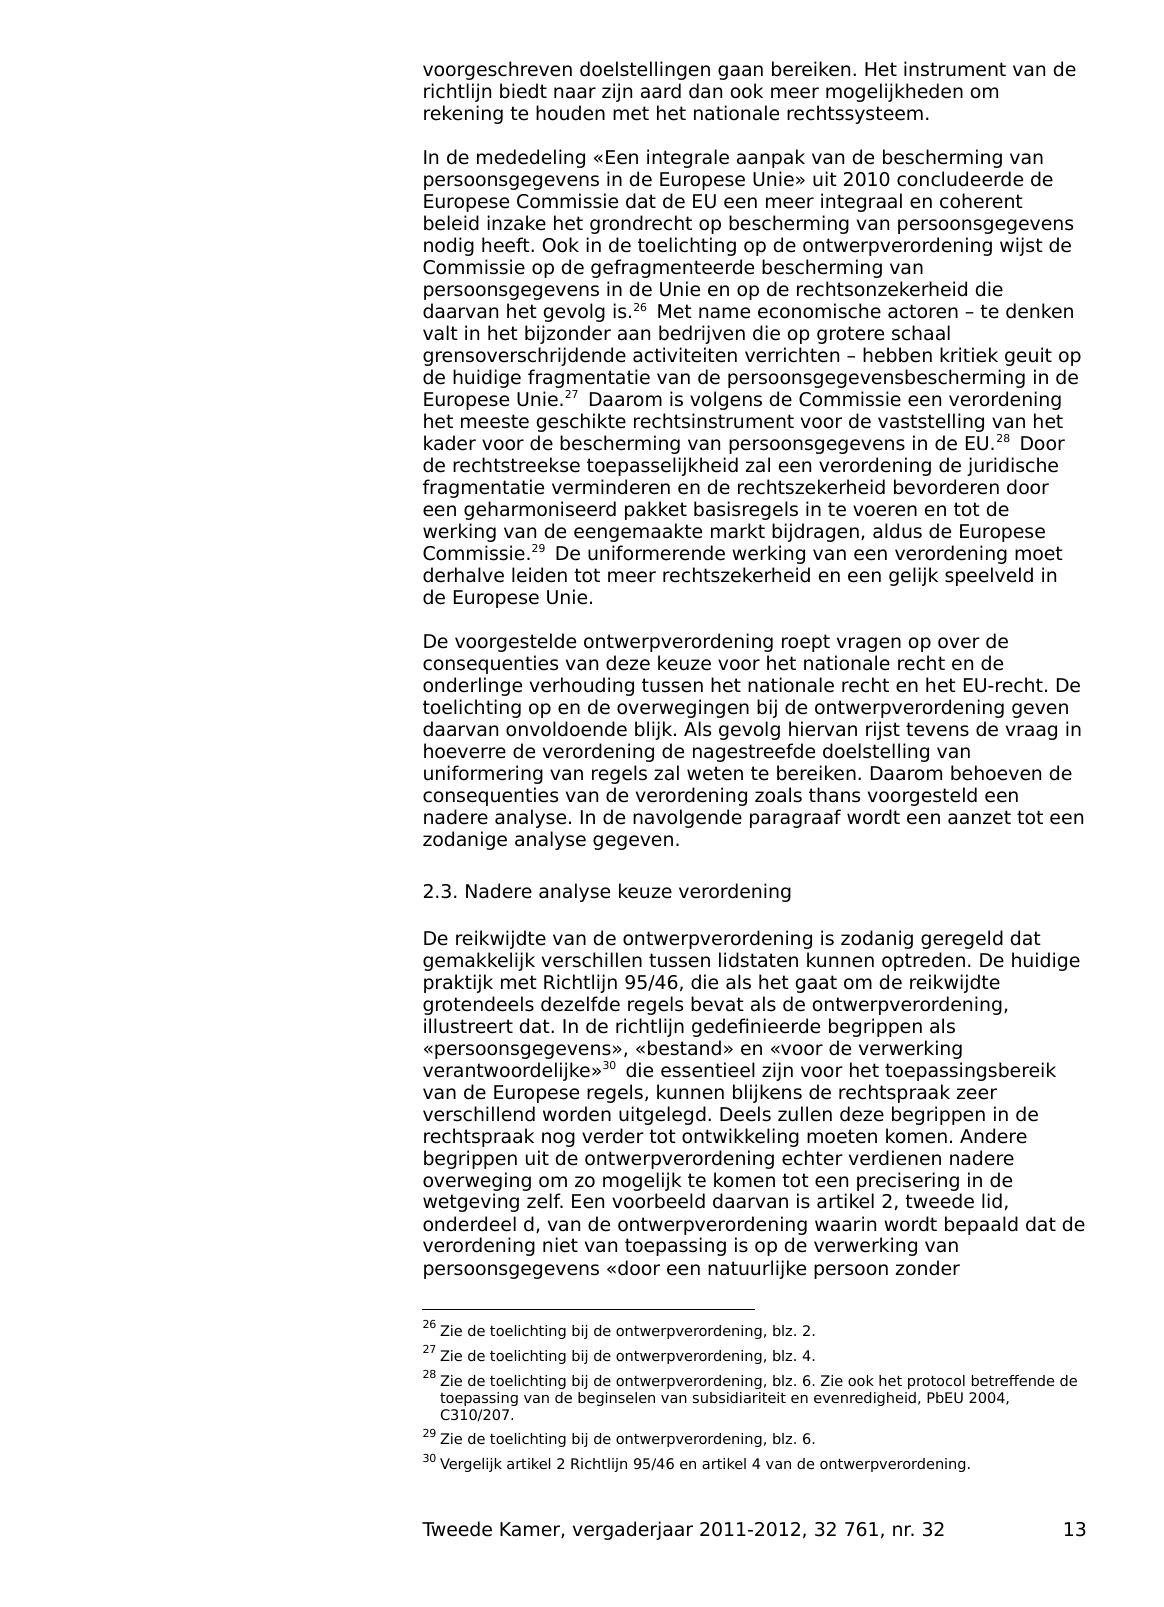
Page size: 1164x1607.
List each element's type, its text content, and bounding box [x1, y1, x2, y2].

text Zie de toelichting bij de ontwerpverordening, blz. 6. [422, 1427, 1087, 1449]
text De voorgestelde ontwerpverordening roept vragen op over de consequenties van deze keuze voor het nationale recht en de onderlinge verhouding tussen het nationale recht en het EU-recht. De toelichting op en de overwegingen bij de ontwerpverordening geven daarvan onvoldoende blijk. Als gevolg hiervan rijst tevens de vraag in hoeverre de verordening de nagestreefde doelstelling van uniformering van regels zal weten te bereiken. Daarom behoeven de consequenties van de verordening zoals thans voorgesteld een nadere analyse. In de navolgende paragraaf wordt een aanzet tot een zodanige analyse gegeven. [422, 631, 1087, 851]
text De reikwijdte van de ontwerpverordening is zodanig geregeld dat gemakkelijk verschillen tussen lidstaten kunnen optreden. De huidige praktijk met Richtlijn 95/46, die als het gaat om de reikwijdte grotendeels dezelfde regels bevat als de ontwerpverordening, illustreert dat. In de richtlijn gedefinieerde begrippen als «persoonsgegevens», «bestand» en «voor de verwerking verantwoordelijke» die essentieel zijn voor het toepassingsbereik van de Europese regels, kunnen blijkens de rechtspraak zeer verschillend worden uitgelegd. Deels zullen deze begrippen in de rechtspraak nog verder tot ontwikkeling moeten komen. Andere begrippen uit de ontwerpverordening echter verdienen nadere overweging om zo mogelijk te komen tot een precisering in de wetgeving zelf. Een voorbeeld daarvan is artikel 2, tweede lid, onderdeel d, van de ontwerpverordening waarin wordt bepaald dat de verordening niet van toepassing is op de verwerking van persoonsgegevens «door een natuurlijke persoon zonder [422, 928, 1087, 1279]
subtitle 2.3. Nadere analyse keuze verordening [422, 881, 1087, 903]
text In de mededeling «Een integrale aanpak van de bescherming van persoonsgegevens in de Europese Unie» uit 2010 concludeerde de Europese Commissie dat de EU een meer integraal en coherent beleid inzake het grondrecht op bescherming van persoonsgegevens nodig heeft. Ook in de toelichting op de ontwerpverordening wijst de Commissie op de gefragmenteerde bescherming van persoonsgegevens in de Unie en op de rechtsonzekerheid die daarvan het gevolg is. Met name economische actoren – te denken valt in het bijzonder aan bedrijven die op grotere schaal grensoverschrijdende activiteiten verrichten – hebben kritiek geuit op de huidige fragmentatie van de persoonsgegevensbescherming in de Europese Unie. Daarom is volgens de Commissie een verordening het meeste geschikte rechtsinstrument voor de vaststelling van het kader voor de bescherming van persoonsgegevens in de EU. Door de rechtstreekse toepasselijkheid zal een verordening de juridische fragmentatie verminderen en de rechtszekerheid bevorderen door een geharmoniseerd pakket basisregels in te voeren en tot de werking van de eengemaakte markt bijdragen, aldus de Europese Commissie. De uniformerende werking van een verordening moet derhalve leiden tot meer rechtszekerheid en een gelijk speelveld in de Europese Unie. [422, 147, 1087, 609]
text Zie de toelichting bij de ontwerpverordening, blz. 6. Zie ook het protocol betreffende de toepassing van de beginselen van subsidiariteit en evenredigheid, PbEU 2004, C310/207. [422, 1368, 1087, 1424]
text Zie de toelichting bij de ontwerpverordening, blz. 2. [422, 1318, 1087, 1341]
text voorgeschreven doelstellingen gaan bereiken. Het instrument van de richtlijn biedt naar zijn aard dan ook meer mogelijkheden om rekening te houden met het nationale rechtssysteem. [422, 59, 1087, 125]
text Zie de toelichting bij de ontwerpverordening, blz. 4. [422, 1343, 1087, 1366]
text Vergelijk artikel 2 Richtlijn 95/46 en artikel 4 van de ontwerpverordening. [422, 1452, 1087, 1474]
